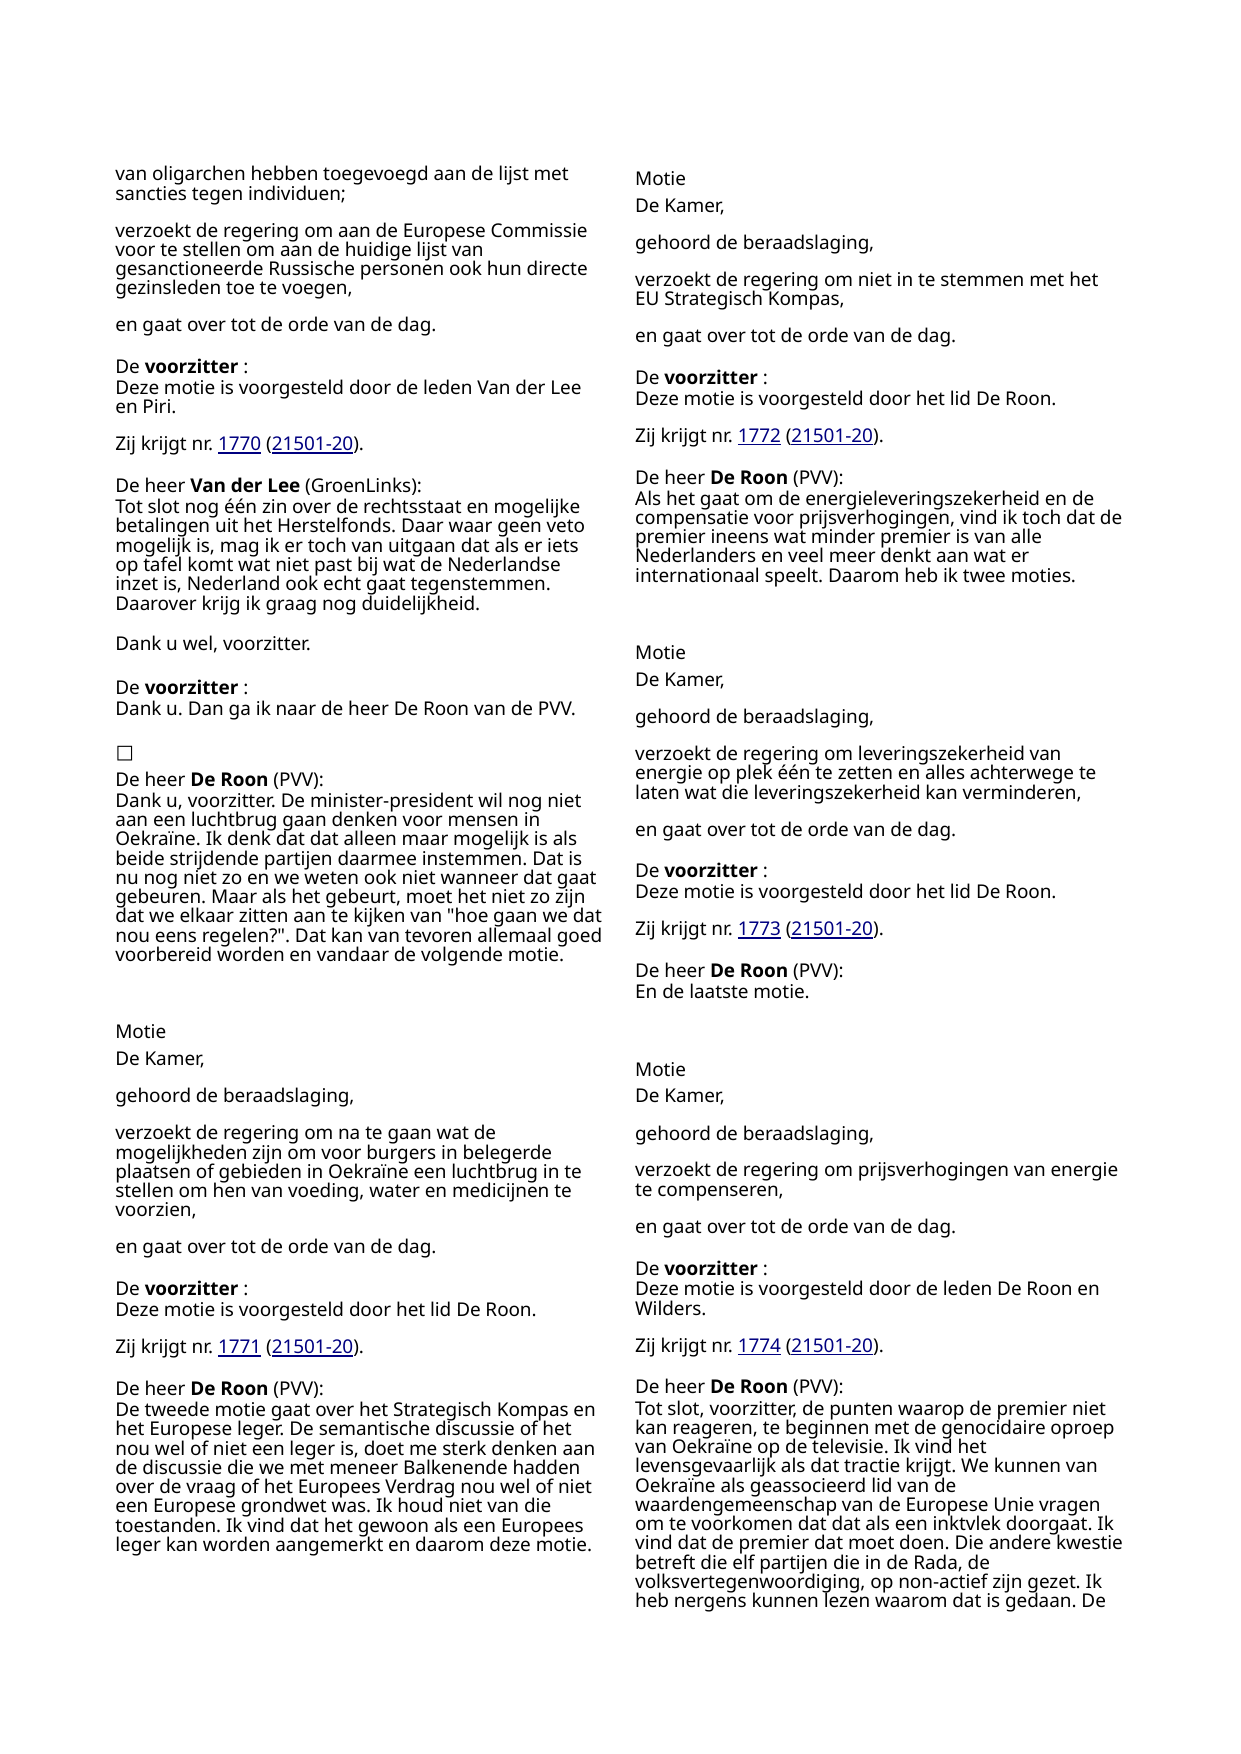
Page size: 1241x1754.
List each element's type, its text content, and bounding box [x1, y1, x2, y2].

text De Kamer, [635, 1087, 1125, 1107]
text gehoord de beraadslaging, [115, 1087, 605, 1107]
text Deze motie is voorgesteld door het lid De Roon. [115, 1301, 605, 1320]
text De heer Van der Lee (GroenLinks): [115, 472, 605, 498]
text en gaat over tot de orde van de dag. [635, 327, 1125, 346]
text verzoekt de regering om leveringszekerheid van energie op plek één te zetten en alles achterwege te laten wat die leveringszekerheid kan verminderen, [635, 745, 1125, 803]
text en gaat over tot de orde van de dag. [635, 1218, 1125, 1237]
text Zij krijgt nr. 1774 (21501-20). [635, 1337, 1125, 1356]
text Zij krijgt nr. 1772 (21501-20). [635, 427, 1125, 446]
text De voorzitter : [635, 1255, 1125, 1280]
text Tot slot nog één zin over de rechtsstaat en mogelijke betalingen uit het Herstelfonds. Daar waar geen veto mogelijk is, mag ik er toch van uitgaan dat als er iets op tafel komt wat niet past bij wat de Nederlandse inzet is, Nederland ook echt gaat tegenstemmen. Daarover krijg ik graag nog duidelijkheid. [115, 498, 605, 614]
text Deze motie is voorgesteld door de leden Van der Lee en Piri. [115, 379, 605, 418]
text Tot slot, voorzitter, de punten waarop de premier niet kan reageren, te beginnen met de genocidaire oproep van Oekraïne op de televisie. Ik vind het levensgevaarlijk als dat tractie krijgt. We kunnen van Oekraïne als geassocieerd lid van de waardengemeenschap van de Europese Unie vragen om te voorkomen dat dat als een inktvlek doorgaat. Ik vind dat de premier dat moet doen. Die andere kwestie betreft die elf partijen die in de Rada, de volksvertegenwoordiging, op non-actief zijn gezet. Ik heb nergens kunnen lezen waarom dat is gedaan. De [635, 1399, 1125, 1611]
text Zij krijgt nr. 1773 (21501-20). [635, 920, 1125, 939]
text Motie [115, 1019, 605, 1044]
text De tweede motie gaat over het Strategisch Kompas en het Europese leger. De semantische discussie of het nou wel of niet een leger is, doet me sterk denken aan de discussie die we met meneer Balkenende hadden over de vraag of het Europees Verdrag nou wel of niet een Europese grondwet was. Ik houd niet van die toestanden. Ik vind dat het gewoon als een Europees leger kan worden aangemerkt en daarom deze motie. [115, 1401, 605, 1555]
text Motie [635, 165, 1125, 191]
text Dank u. Dan ga ik naar de heer De Roon van de PVV. [115, 700, 605, 719]
text Deze motie is voorgesteld door het lid De Roon. [635, 883, 1125, 903]
text van oligarchen hebben toegevoegd aan de lijst met sancties tegen individuen; [115, 165, 605, 204]
text De Kamer, [115, 1050, 605, 1070]
text verzoekt de regering om na te gaan wat de mogelijkheden zijn om voor burgers in belegerde plaatsen of gebieden in Oekraïne een luchtbrug in te stellen om hen van voeding, water en medicijnen te voorzien, [115, 1124, 605, 1221]
text De Kamer, [635, 671, 1125, 690]
text De heer De Roon (PVV): [635, 1374, 1125, 1399]
text En de laatste motie. [635, 983, 1125, 1002]
text en gaat over tot de orde van de dag. [635, 821, 1125, 840]
text De voorzitter : [635, 858, 1125, 883]
text Deze motie is voorgesteld door het lid De Roon. [635, 390, 1125, 409]
text verzoekt de regering om prijsverhogingen van energie te compenseren, [635, 1161, 1125, 1200]
text De Kamer, [635, 197, 1125, 216]
text De heer De Roon (PVV): [115, 1375, 605, 1401]
text Motie [635, 639, 1125, 665]
text Zij krijgt nr. 1771 (21501-20). [115, 1338, 605, 1357]
text De heer De Roon (PVV): [635, 464, 1125, 490]
text De voorzitter : [115, 1275, 605, 1301]
text gehoord de beraadslaging, [635, 234, 1125, 253]
text De voorzitter : [635, 364, 1125, 390]
text verzoekt de regering om aan de Europese Commissie voor te stellen om aan de huidige lijst van gesanctioneerde Russische personen ook hun directe gezinsleden toe te voegen, [115, 222, 605, 299]
text en gaat over tot de orde van de dag. [115, 316, 605, 336]
text gehoord de beraadslaging, [635, 708, 1125, 727]
text De voorzitter : [115, 353, 605, 379]
text De heer De Roon (PVV): [115, 766, 605, 792]
text Zij krijgt nr. 1770 (21501-20). [115, 435, 605, 454]
text ⬜ [115, 740, 605, 766]
text Deze motie is voorgesteld door de leden De Roon en Wilders. [635, 1280, 1125, 1319]
text Motie [635, 1056, 1125, 1082]
text Dank u wel, voorzitter. [115, 634, 605, 654]
text gehoord de beraadslaging, [635, 1124, 1125, 1144]
text Dank u, voorzitter. De minister-president wil nog niet aan een luchtbrug gaan denken voor mensen in Oekraïne. Ik denk dat dat alleen maar mogelijk is als beide strijdende partijen daarmee instemmen. Dat is nu nog niet zo en we weten ook niet wanneer dat gaat gebeuren. Maar als het gebeurt, moet het niet zo zijn dat we elkaar zitten aan te kijken van "hoe gaan we dat nou eens regelen?". Dat kan van tevoren allemaal goed voorbereid worden en vandaar de volgende motie. [115, 792, 605, 965]
text verzoekt de regering om niet in te stemmen met het EU Strategisch Kompas, [635, 271, 1125, 309]
text en gaat over tot de orde van de dag. [115, 1238, 605, 1258]
text Als het gaat om de energieleveringszekerheid en de compensatie voor prijsverhogingen, vind ik toch dat de premier ineens wat minder premier is van alle Nederlanders en veel meer denkt aan wat er internationaal speelt. Daarom heb ik twee moties. [635, 490, 1125, 586]
text De heer De Roon (PVV): [635, 957, 1125, 983]
text De voorzitter : [115, 674, 605, 700]
